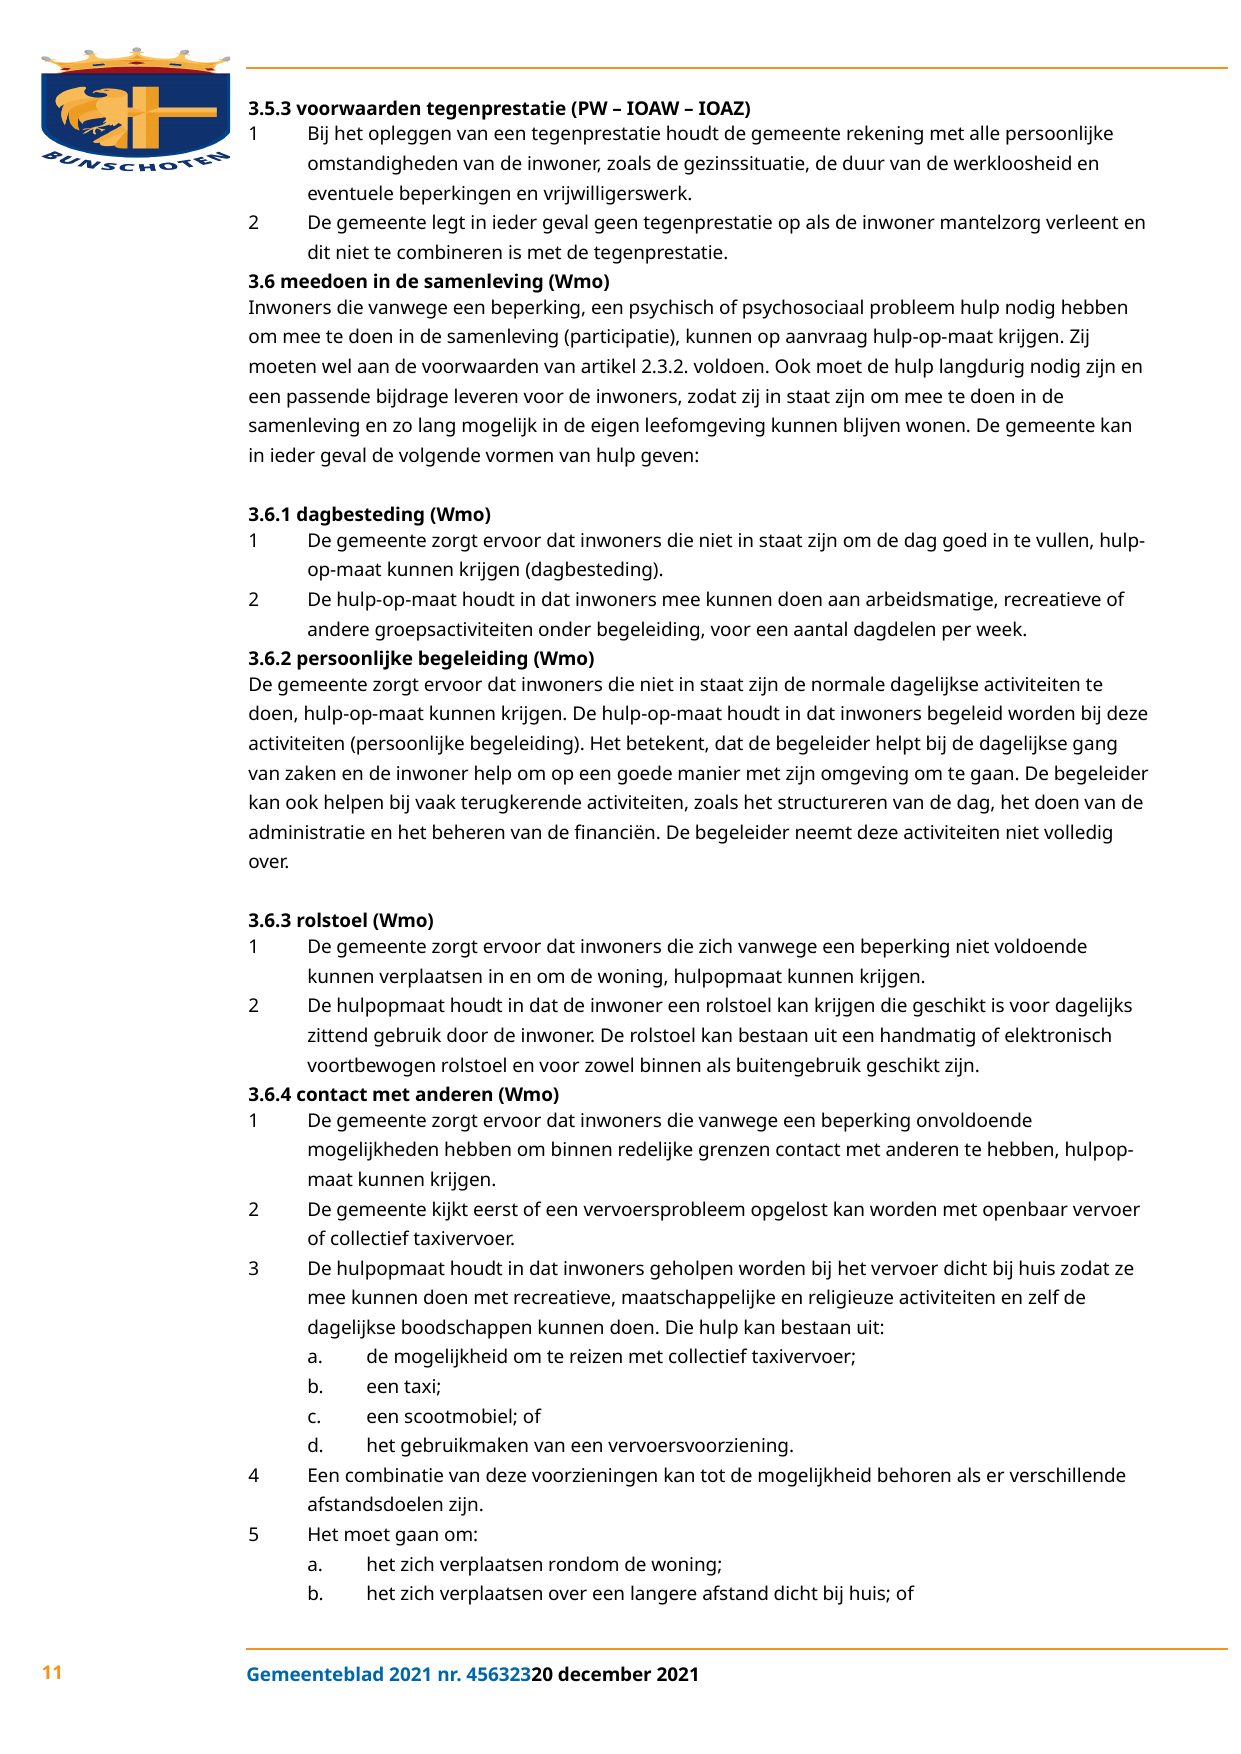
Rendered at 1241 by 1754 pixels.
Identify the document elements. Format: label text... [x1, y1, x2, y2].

list het zich verplaatsen rondom de woning; [307, 1551, 1152, 1577]
list de mogelijkheid om te reizen met collectief taxivervoer; [307, 1344, 1152, 1369]
list een taxi; [307, 1373, 1152, 1399]
list De gemeente legt in ieder geval geen tegenprestatie op als de inwoner mantelzorg verleent en dit niet te combineren is met de tegenprestatie. [248, 209, 1152, 264]
list De hulp­op­maat houdt in dat de inwoner een rolstoel kan krijgen die geschikt is voor dagelijks zittend gebruik door de inwoner. De rolstoel kan bestaan uit een handmatig of elektronisch voortbewogen rolstoel en voor zowel binnen als buitengebruik geschikt zijn. [248, 993, 1152, 1077]
list De gemeente zorgt ervoor dat inwoners die vanwege een beperking onvoldoende mogelijkheden hebben om binnen redelijke grenzen contact met anderen te hebben, hulp­op-maat kunnen krijgen. [248, 1107, 1152, 1192]
list De hulp­op­maat houdt in dat inwoners geholpen worden bij het vervoer dicht bij huis zodat ze mee kunnen doen met recreatieve, maatschappelijke en religieuze activiteiten en zelf de dagelijkse boodschappen kunnen doen. Die hulp kan bestaan uit: [248, 1255, 1152, 1340]
list het gebruikmaken van een vervoersvoorziening. [307, 1432, 1152, 1458]
text Inwoners die vanwege een beperking, een psychisch of psychosociaal probleem hulp nodig hebben om mee te doen in de samenleving (participatie), kunnen op aanvraag hulp-op-maat krijgen. Zij moeten wel aan de voorwaarden van artikel 2.3.2. voldoen. Ook moet de hulp langdurig nodig zijn en een passende bijdrage leveren voor de inwoners, zodat zij in staat zijn om mee te doen in de samenleving en zo lang mogelijk in de eigen leefomgeving kunnen blijven wonen. De gemeente kan in ieder geval de volgende vormen van hulp geven: [248, 294, 1152, 468]
text 3.6.4 contact met anderen (Wmo) [248, 1081, 1152, 1107]
text 3.6.3 rolstoel (Wmo) [248, 908, 1152, 933]
list Bij het opleggen van een tegenprestatie houdt de gemeente rekening met alle persoonlijke omstandigheden van de inwoner, zoals de gezinssituatie, de duur van de werkloosheid en eventuele beperkingen en vrijwilligerswerk. [248, 121, 1152, 205]
list Het moet gaan om: [248, 1521, 1152, 1547]
list De gemeente zorgt ervoor dat inwoners die zich vanwege een beperking niet voldoende kunnen verplaatsen in en om de woning, hulp­op­maat kunnen krijgen. [248, 933, 1152, 989]
text 3.5.3 voorwaarden tegenprestatie (PW – IOAW – IOAZ) [248, 95, 1152, 121]
picture [41, 47, 231, 172]
list Een combinatie van deze voorzieningen kan tot de mogelijkheid behoren als er verschillende afstandsdoelen zijn. [248, 1462, 1152, 1517]
text 3.6.2 persoonlijke begeleiding (Wmo) [248, 645, 1152, 671]
text 3.6 meedoen in de samenleving (Wmo) [248, 268, 1152, 294]
list De gemeente kijkt eerst of een vervoersprobleem opgelost kan worden met openbaar vervoer of collectief taxivervoer. [248, 1196, 1152, 1251]
list De hulp-op-maat houdt in dat inwoners mee kunnen doen aan arbeidsmatige, recreatieve of andere groepsactiviteiten onder begeleiding, voor een aantal dagdelen per week. [248, 586, 1152, 641]
list De gemeente zorgt ervoor dat inwoners die niet in staat zijn om de dag goed in te vullen, hulp-op-maat kunnen krijgen (dagbesteding). [248, 527, 1152, 582]
list een scootmobiel; of [307, 1403, 1152, 1429]
text De gemeente zorgt ervoor dat inwoners die niet in staat zijn de normale dagelijkse activiteiten te doen, hulp-op-maat kunnen krijgen. De hulp-op-maat houdt in dat inwoners begeleid worden bij deze activiteiten (persoonlijke begeleiding). Het betekent, dat de begeleider helpt bij de dagelijkse gang van zaken en de inwoner help om op een goede manier met zijn omgeving om te gaan. De begeleider kan ook helpen bij vaak terugkerende activiteiten, zoals het structureren van de dag, het doen van de administratie en het beheren van de financiën. De begeleider neemt deze activiteiten niet volledig over. [248, 671, 1152, 874]
list het zich verplaatsen over een langere afstand dicht bij huis; of [307, 1580, 1152, 1606]
text 3.6.1 dagbesteding (Wmo) [248, 501, 1152, 527]
